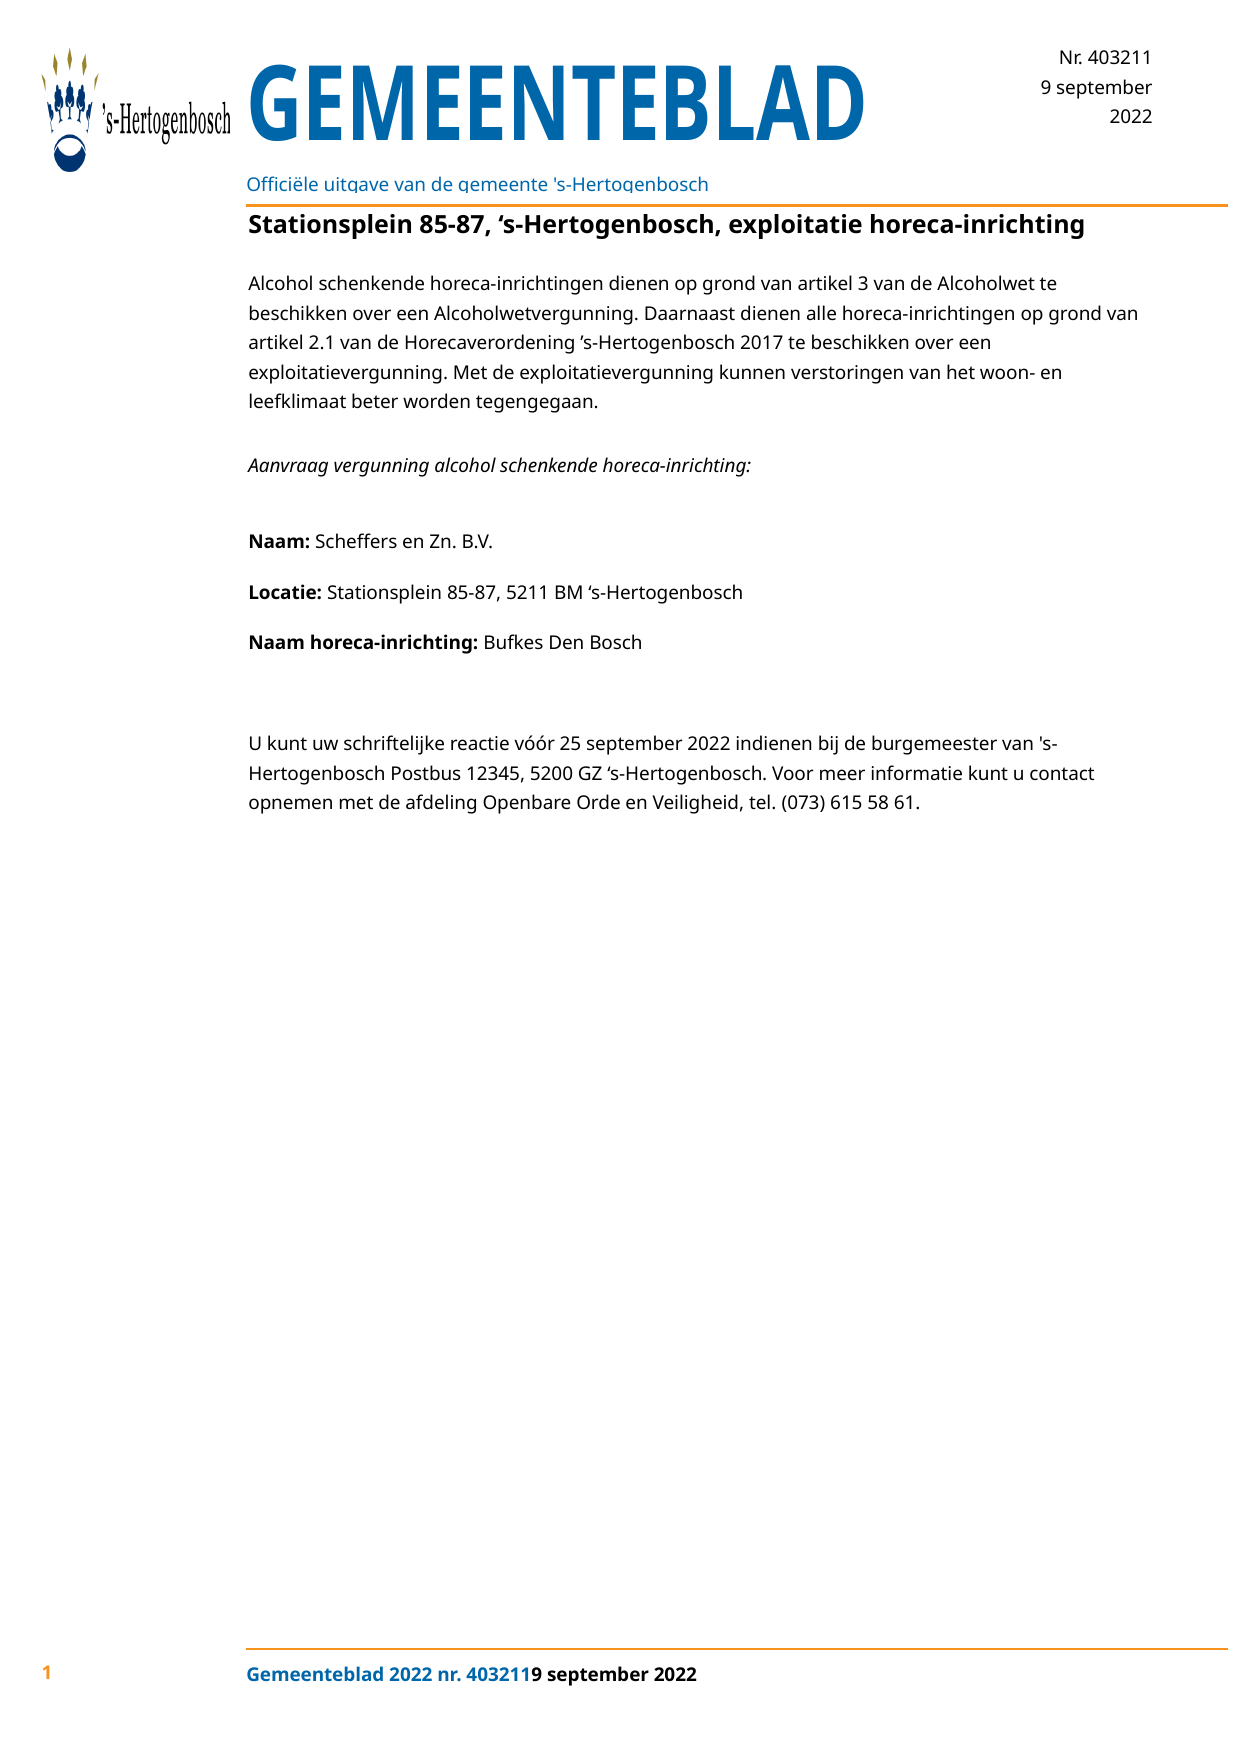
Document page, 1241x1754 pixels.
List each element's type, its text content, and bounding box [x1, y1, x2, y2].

text Naam horeca-inrichting: Bufkes Den Bosch [248, 629, 1152, 655]
text Alcohol schenkende horeca-inrichtingen dienen op grond van artikel 3 van de Alcoholwet te beschikken over een Alcoholwetvergunning. Daarnaast dienen alle horeca-inrichtingen op grond van artikel 2.1 van de Horecaverordening ’s-Hertogenbosch 2017 te beschikken over een exploitatievergunning. Met de exploitatievergunning kunnen verstoringen van het woon- en leefklimaat beter worden tegengegaan. [248, 270, 1152, 414]
text Aanvraag vergunning alcohol schenkende horeca-inrichting: [248, 453, 1152, 478]
text Stationsplein 85-87, ‘s-Hertogenbosch, exploitatie horeca-inrichting [248, 207, 1152, 241]
picture [41, 47, 231, 172]
text Naam: Scheffers en Zn. B.V. [248, 529, 1152, 554]
text U kunt uw schriftelijke reactie vóór 25 september 2022 indienen bij de burgemeester van 's-Hertogenbosch Postbus 12345, 5200 GZ ‘s-Hertogenbosch. Voor meer informatie kunt u contact opnemen met de afdeling Openbare Orde en Veiligheid, tel. (073) 615 58 61. [248, 730, 1152, 815]
text Locatie: Stationsplein 85-87, 5211 BM ‘s-Hertogenbosch [248, 579, 1152, 605]
